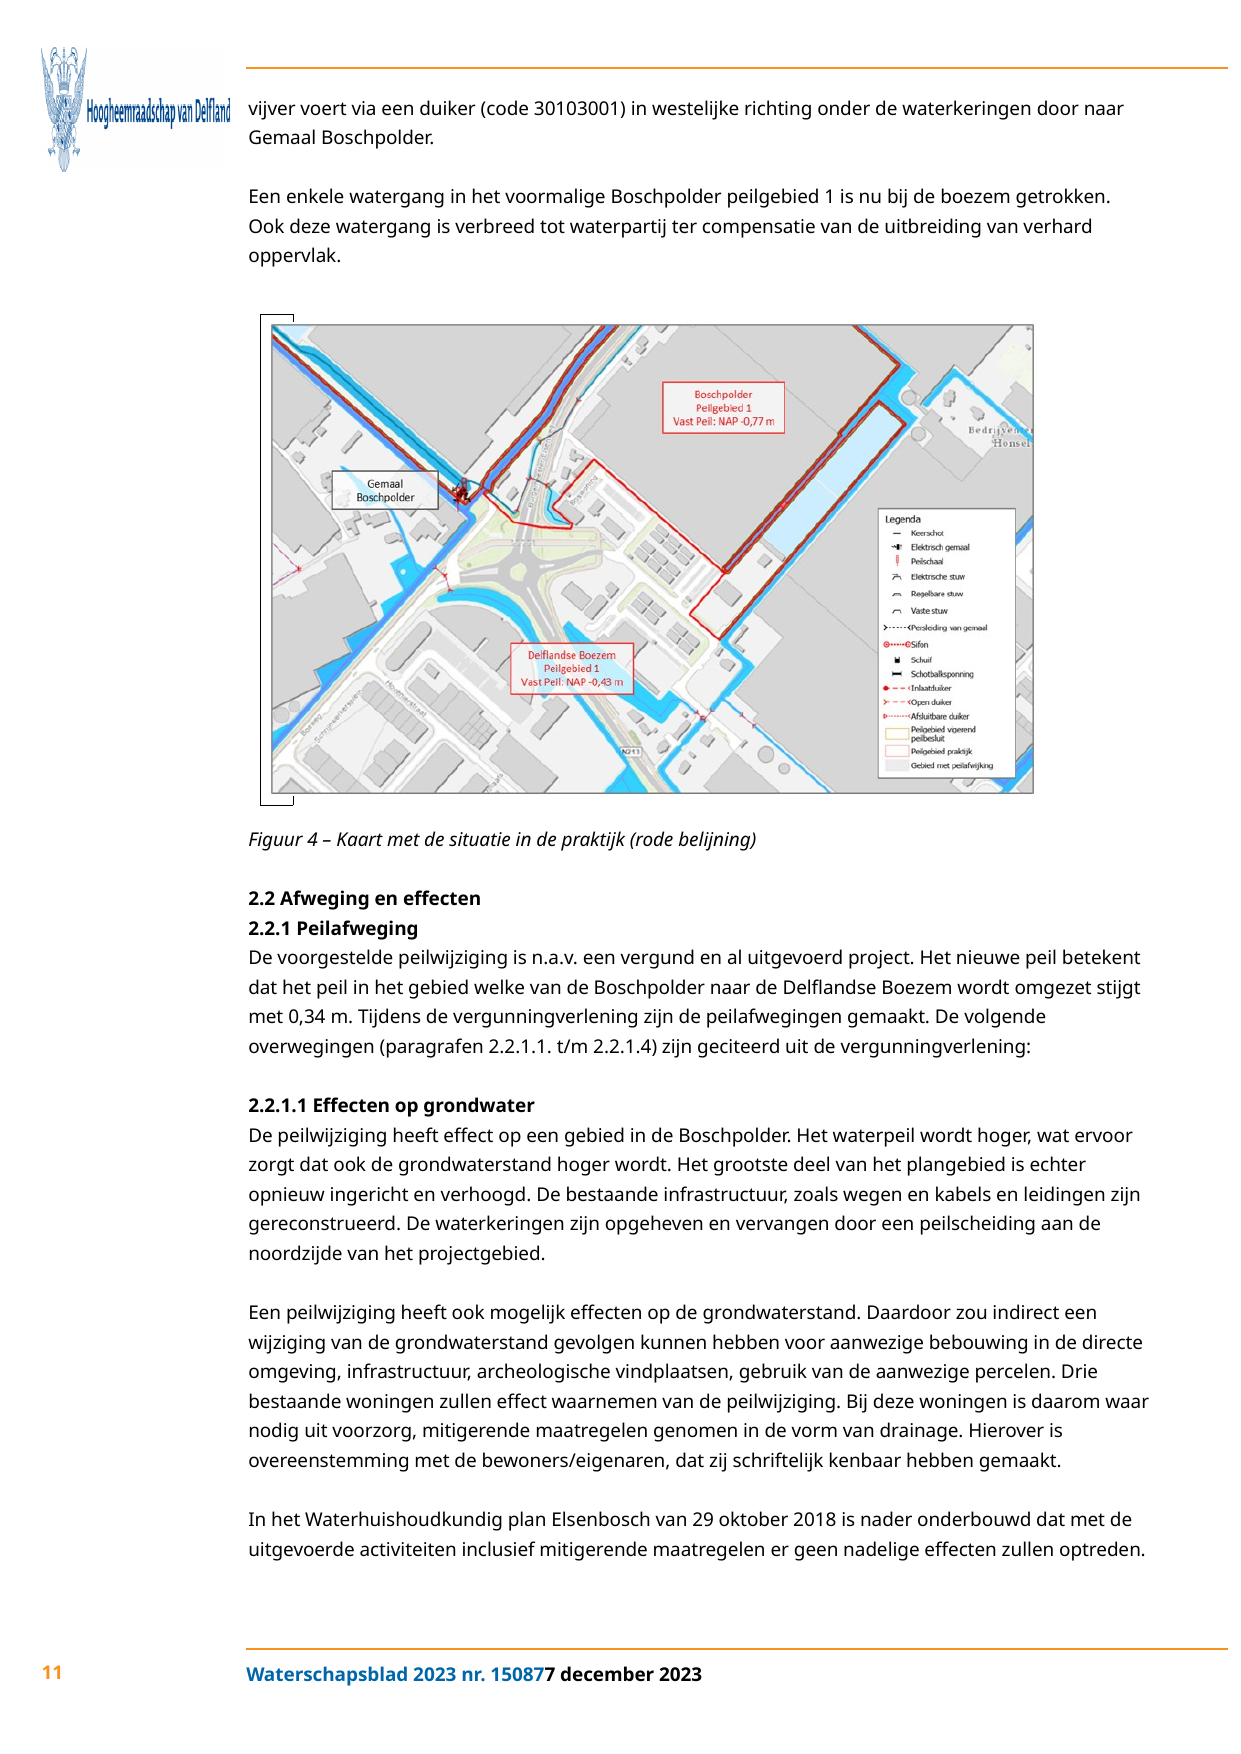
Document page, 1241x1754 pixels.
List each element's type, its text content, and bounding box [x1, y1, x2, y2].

text vijver voert via een duiker (code 30103001) in westelijke richting onder de waterkeringen door naar Gemaal Boschpolder. [248, 95, 1152, 150]
text Figuur 4 – Kaart met de situatie in de praktijk (rode belijning) [248, 826, 1152, 852]
text De peilwijziging heeft effect op een gebied in de Boschpolder. Het waterpeil wordt hoger, wat ervoor zorgt dat ook de grondwaterstand hoger wordt. Het grootste deel van het plangebied is echter opnieuw ingericht en verhoogd. De bestaande infrastructuur, zoals wegen en kabels en leidingen zijn gereconstrueerd. De waterkeringen zijn opgeheven en vervangen door een peilscheiding aan de noordzijde van het projectgebied. [248, 1122, 1152, 1266]
text De voorgestelde peilwijziging is n.a.v. een vergund en al uitgevoerd project. Het nieuwe peil betekent dat het peil in het gebied welke van de Boschpolder naar de Delflandse Boezem wordt omgezet stijgt met 0,34 m. Tijdens de vergunningverlening zijn de peilafwegingen gemaakt. De volgende overwegingen (paragrafen 2.2.1.1. t/m 2.2.1.4) zijn geciteerd uit de vergunningverlening: [248, 944, 1152, 1059]
text 2.2.1 Peilafweging [248, 915, 1152, 941]
picture [41, 47, 231, 172]
text Een enkele watergang in het voormalige Boschpolder peilgebied 1 is nu bij de boezem getrokken. Ook deze watergang is verbreed tot waterpartij ter compensatie van de uitbreiding van verhard oppervlak. [248, 183, 1152, 268]
text 2.2 Afweging en effecten [248, 885, 1152, 911]
text 2.2.1.1 Effecten op grondwater [248, 1092, 1152, 1118]
text In het Waterhuishoudkundig plan Elsenbosch van 29 oktober 2018 is nader onderbouwd dat met de uitgevoerde activiteiten inclusief mitigerende maatregelen er geen nadelige effecten zullen optreden. [248, 1506, 1152, 1562]
picture [268, 322, 1037, 796]
text Een peilwijziging heeft ook mogelijk effecten op de grondwaterstand. Daardoor zou indirect een wijziging van de grondwaterstand gevolgen kunnen hebben voor aanwezige bebouwing in de directe omgeving, infrastructuur, archeologische vindplaatsen, gebruik van de aanwezige percelen. Drie bestaande woningen zullen effect waarnemen van de peilwijziging. Bij deze woningen is daarom waar nodig uit voorzorg, mitigerende maatregelen genomen in de vorm van drainage. Hierover is overeenstemming met de bewoners/eigenaren, dat zij schriftelijk kenbaar hebben gemaakt. [248, 1299, 1152, 1473]
